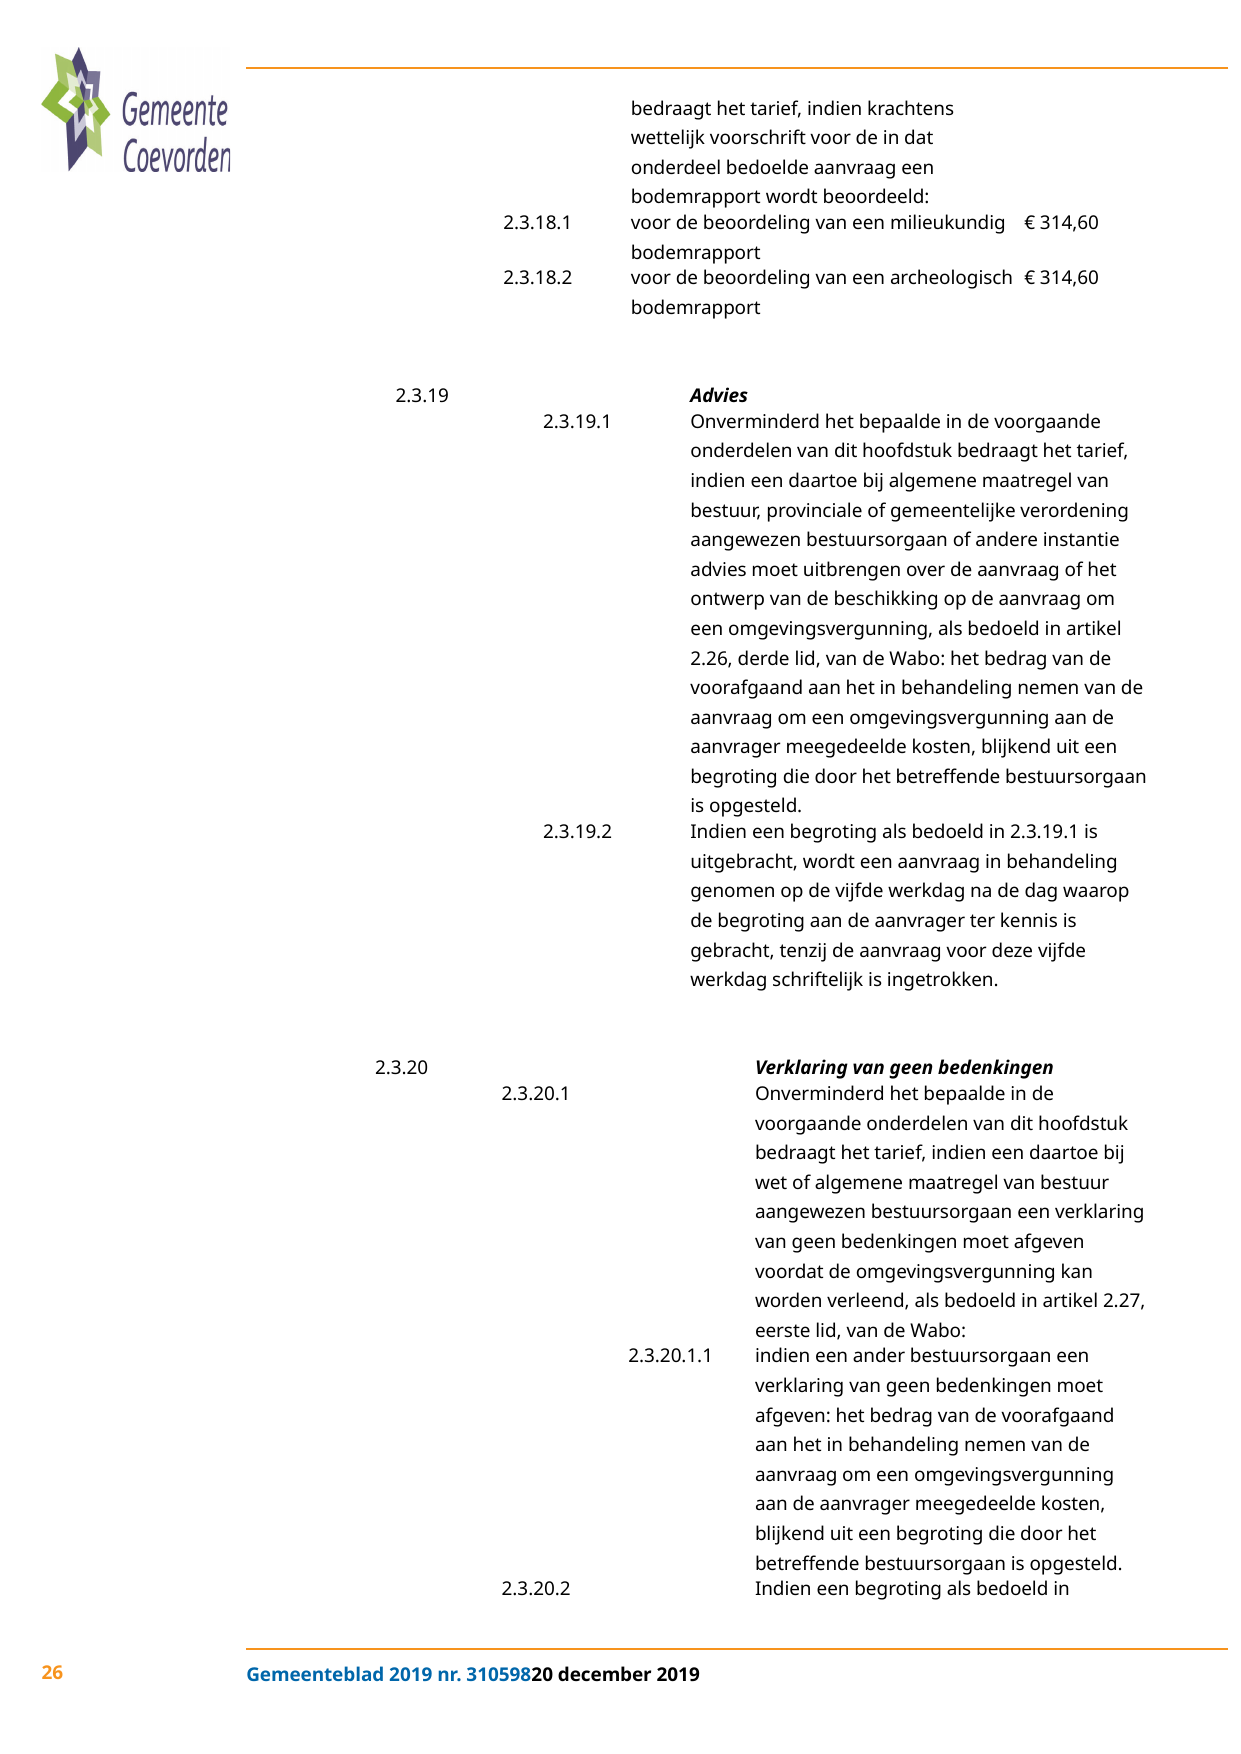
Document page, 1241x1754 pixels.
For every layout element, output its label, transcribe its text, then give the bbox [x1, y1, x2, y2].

table_cell Indien een begroting als bedoeld in [755, 1576, 1152, 1601]
table_header [248, 1055, 375, 1080]
table_cell [376, 95, 503, 209]
table_header 2.3.20 [375, 1055, 501, 1080]
table_cell Onverminderd het bepaalde in de voorgaande onderdelen van dit hoofdstuk bedraagt het tarief, indien een daartoe bij algemene maatregel van bestuur, provinciale of gemeentelijke verordening aangewezen bestuursorgaan of andere instantie advies moet uitbrengen over de aanvraag of het ontwerp van de beschikking op de aanvraag om een omgevingsvergunning, als bedoeld in artikel 2.26, derde lid, van de Wabo: het bedrag van de voorafgaand aan het in behandeling nemen van de aanvraag om een omgevingsvergunning aan de aanvrager meegedeelde kosten, blijkend uit een begroting die door het betreffende bestuursorgaan is opgesteld. [690, 408, 1152, 818]
table_header [248, 383, 395, 408]
table_cell [503, 95, 631, 209]
table_cell [1024, 95, 1152, 209]
table_cell [248, 1080, 375, 1343]
table_cell 2.3.19.2 [543, 819, 690, 992]
table_cell [376, 265, 503, 320]
table_cell bedraagt het tarief, indien krachtens wettelijk voorschrift voor de in dat onderdeel bedoelde aanvraag een bodemrapport wordt beoordeeld: [631, 95, 1024, 209]
table_cell [248, 209, 376, 264]
table_cell 2.3.20.1 [501, 1080, 628, 1343]
table_cell indien een ander bestuursorgaan een verklaring van geen bedenkingen moet afgeven: het bedrag van de voorafgaand aan het in behandeling nemen van de aanvraag om een omgevingsvergunning aan de aanvrager meegedeelde kosten, blijkend uit een begroting die door het betreffende bestuursorgaan is opgesteld. [755, 1343, 1152, 1576]
table_header Verklaring van geen bedenkingen [755, 1055, 1152, 1080]
table_cell € 314,60 [1024, 265, 1152, 320]
table_cell [248, 1343, 375, 1576]
table_cell [248, 1576, 375, 1601]
table_cell [375, 1080, 501, 1343]
table_cell Onverminderd het bepaalde in de voorgaande onderdelen van dit hoofdstuk bedraagt het tarief, indien een daartoe bij wet of algemene maatregel van bestuur aangewezen bestuursorgaan een verklaring van geen bedenkingen moet afgeven voordat de omgevingsvergunning kan worden verleend, als bedoeld in artikel 2.27, eerste lid, van de Wabo: [755, 1080, 1152, 1343]
table_cell 2.3.18.2 [503, 265, 631, 320]
table_header 2.3.19 [395, 383, 543, 408]
table_cell [395, 408, 543, 818]
table_header [628, 1055, 755, 1080]
table_cell [395, 819, 543, 992]
table_cell [248, 265, 376, 320]
table_cell 2.3.20.1.1 [628, 1343, 755, 1576]
table_cell 2.3.19.1 [543, 408, 690, 818]
table_cell [628, 1576, 755, 1601]
table_cell [248, 408, 395, 818]
table_cell [628, 1080, 755, 1343]
picture [41, 47, 231, 172]
table_cell Indien een begroting als bedoeld in 2.3.19.1 is uitgebracht, wordt een aanvraag in behandeling genomen op de vijfde werkdag na de dag waarop de begroting aan de aanvrager ter kennis is gebracht, tenzij de aanvraag voor deze vijfde werkdag schriftelijk is ingetrokken. [690, 819, 1152, 992]
table_header Advies [690, 383, 1152, 408]
table_cell [501, 1343, 628, 1576]
table_cell voor de beoordeling van een milieukundig bodemrapport [631, 209, 1024, 264]
table_cell [376, 209, 503, 264]
table_cell 2.3.20.2 [501, 1576, 628, 1601]
table_cell [248, 95, 376, 209]
table_cell € 314,60 [1024, 209, 1152, 264]
table_header [543, 383, 690, 408]
table_cell 2.3.18.1 [503, 209, 631, 264]
table_cell [248, 819, 395, 992]
table_cell [375, 1576, 501, 1601]
table_cell [375, 1343, 501, 1576]
table_cell voor de beoordeling van een archeologisch bodemrapport [631, 265, 1024, 320]
table_header [501, 1055, 628, 1080]
